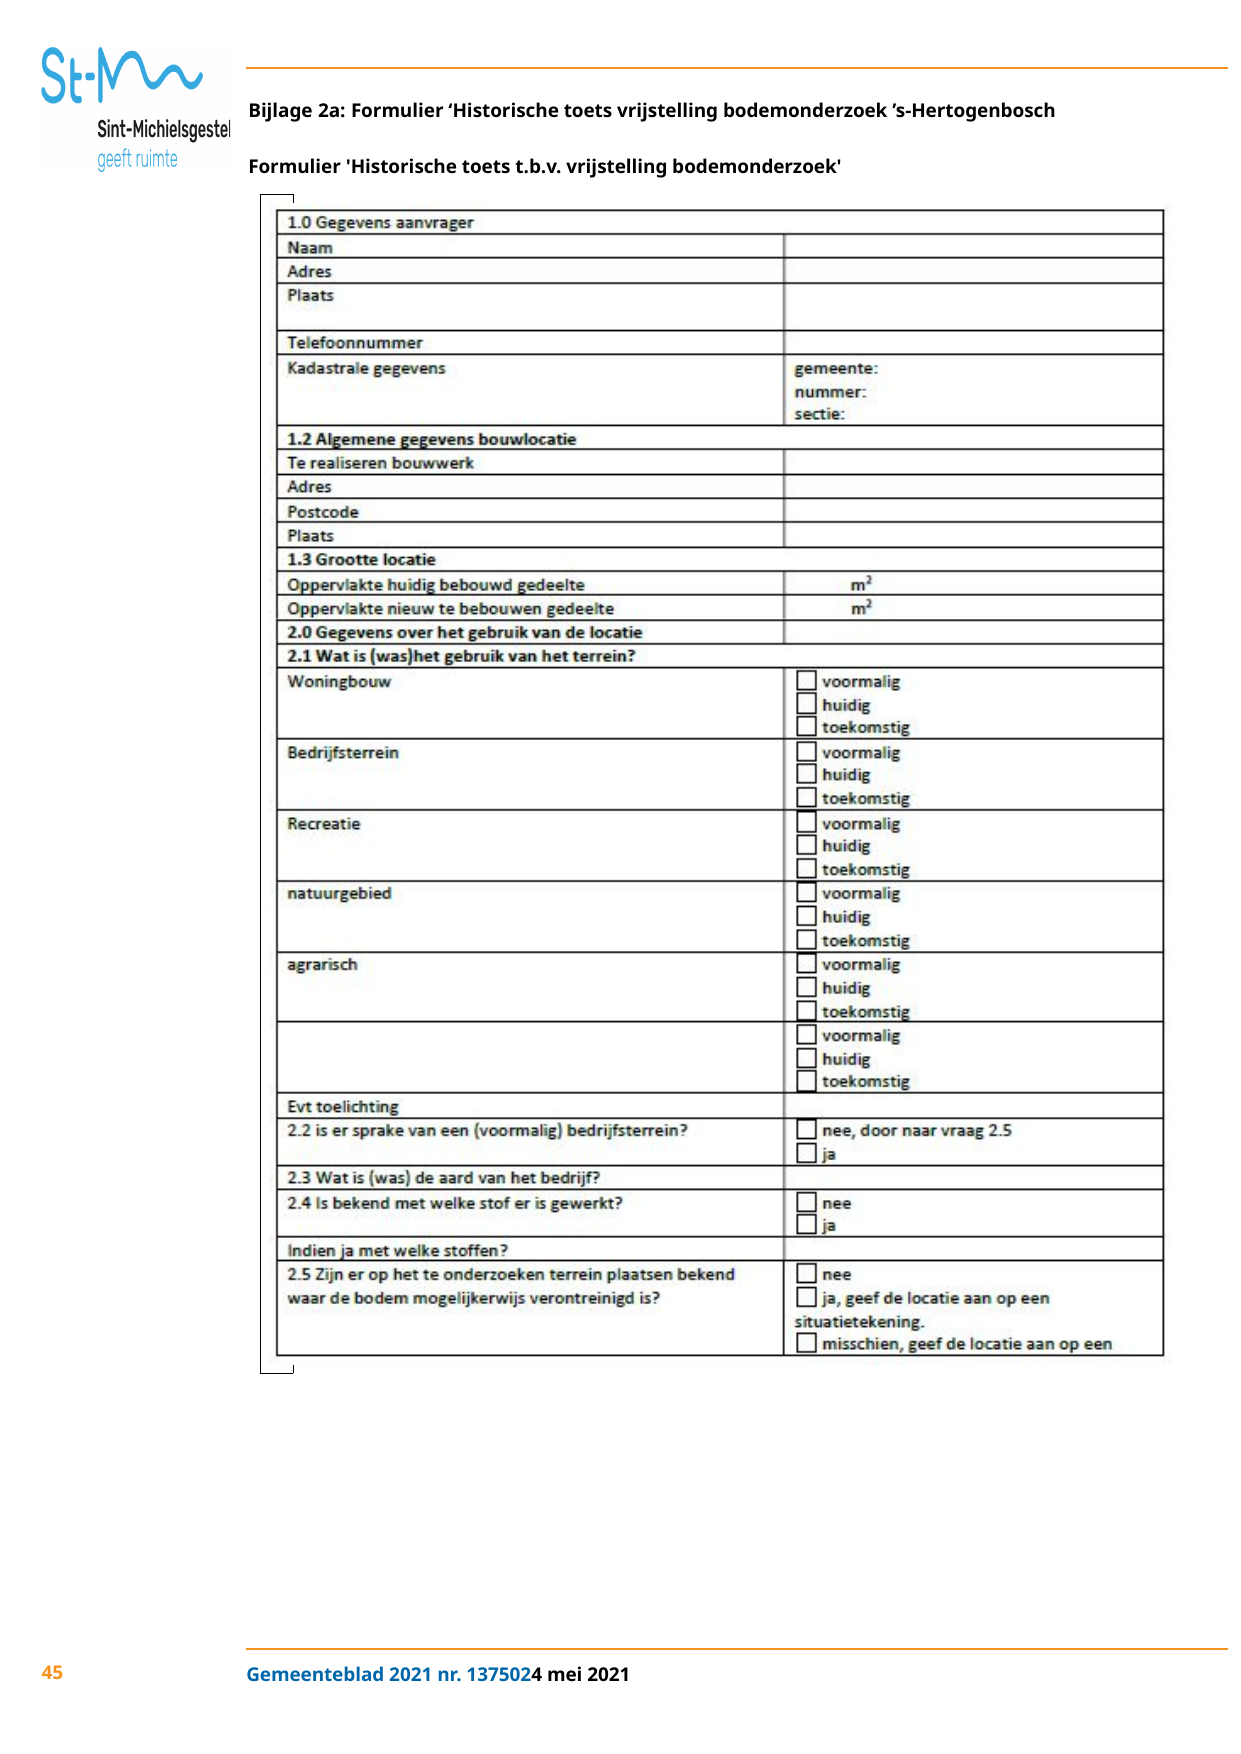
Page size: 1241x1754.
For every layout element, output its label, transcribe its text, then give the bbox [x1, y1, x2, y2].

picture [41, 47, 231, 172]
text Bijlage 2a: Formulier ‘Historische toets vrijstelling bodemonderzoek ’s-Hertogenbosch [248, 95, 1152, 123]
picture [268, 203, 1173, 1365]
text Formulier 'Historische toets t.b.v. vrijstelling bodemonderzoek' [248, 153, 1152, 179]
